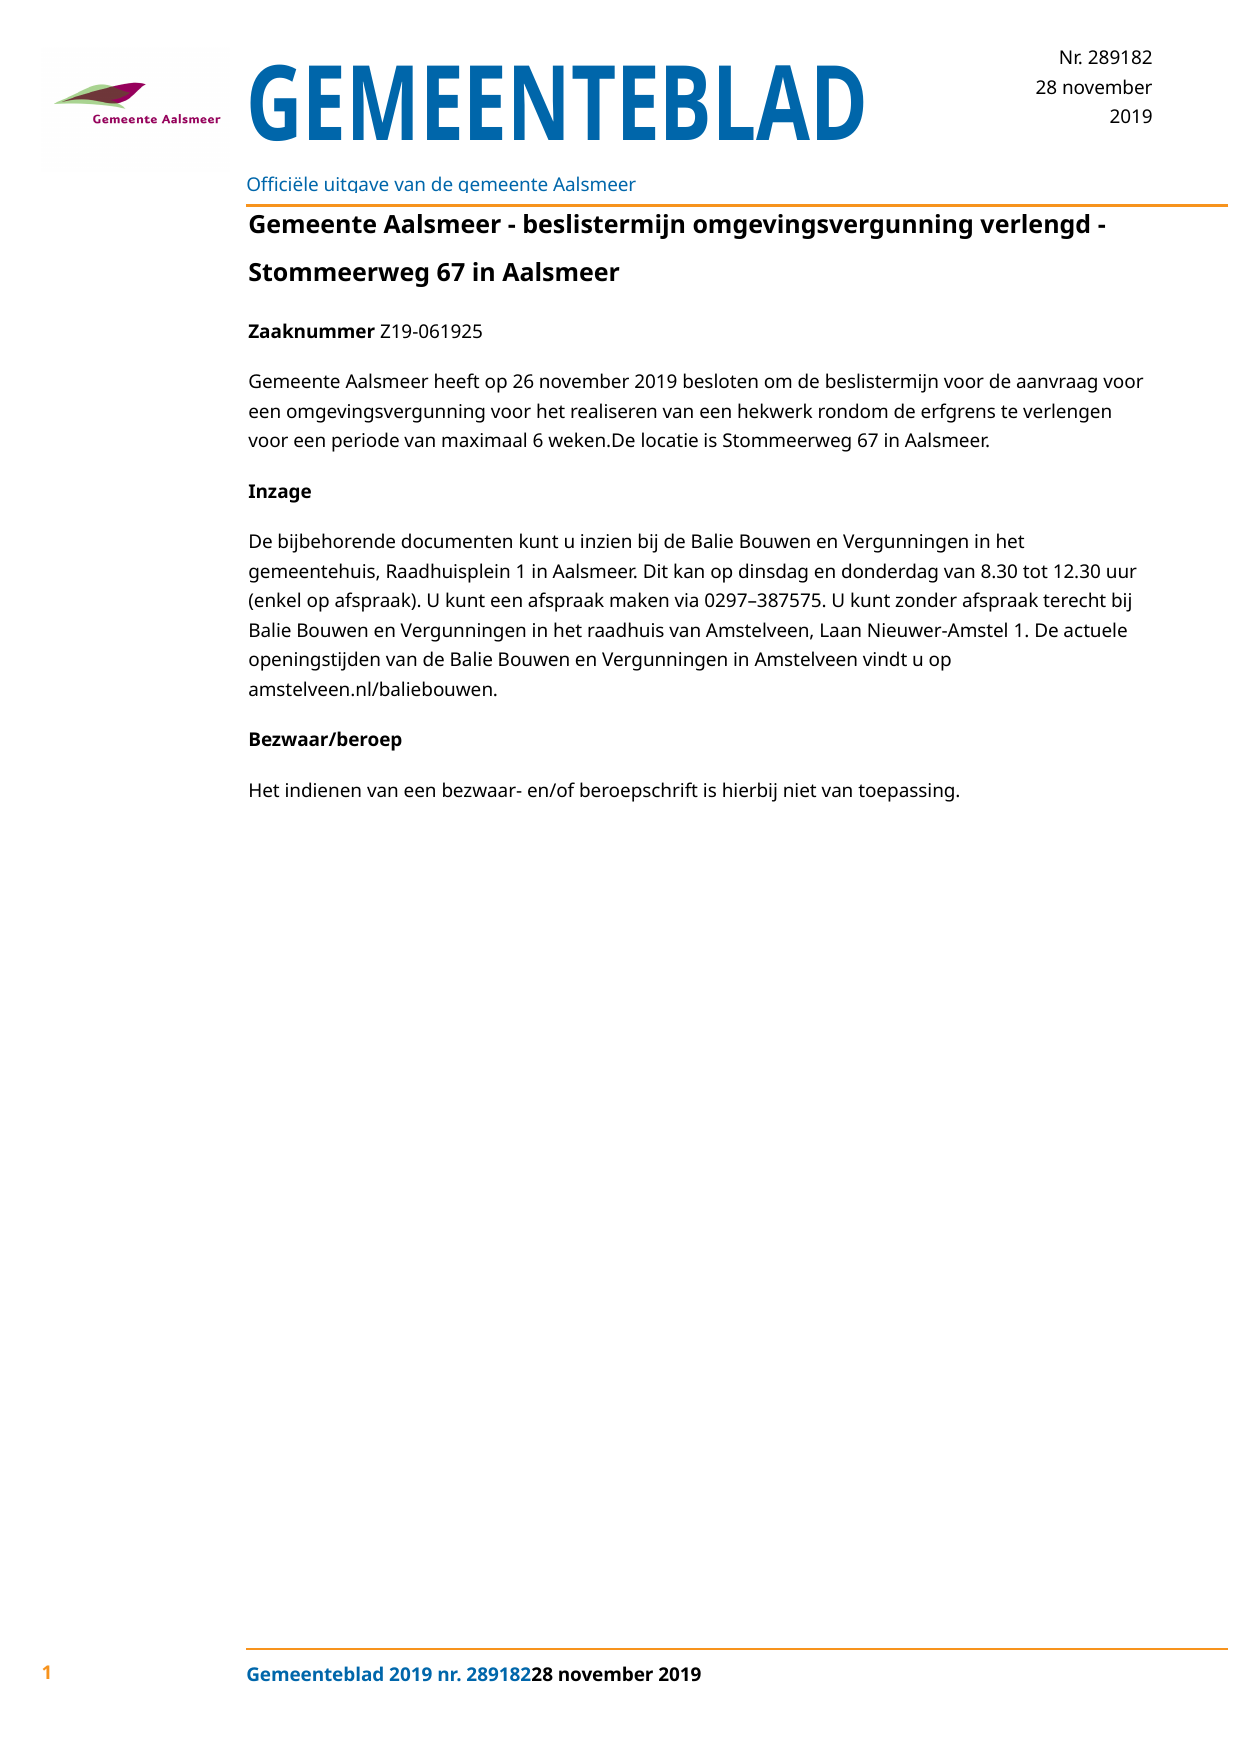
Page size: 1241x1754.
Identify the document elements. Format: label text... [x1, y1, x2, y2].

text Het indienen van een bezwaar- en/of beroepschrift is hierbij niet van toepassing. [248, 777, 1152, 803]
text Gemeente Aalsmeer - beslistermijn omgevingsvergunning verlengd - Stommeerweg 67 in Aalsmeer [248, 207, 1152, 288]
text Bezwaar/beroep [248, 727, 1152, 752]
text Gemeente Aalsmeer heeft op 26 november 2019 besloten om de beslistermijn voor de aanvraag voor een omgevingsvergunning voor het realiseren van een hekwerk rondom de erfgrens te verlengen voor een periode van maximaal 6 weken.De locatie is Stommeerweg 67 in Aalsmeer. [248, 368, 1152, 453]
text Inzage [248, 478, 1152, 504]
text De bijbehorende documenten kunt u inzien bij de Balie Bouwen en Vergunningen in het gemeentehuis, Raadhuisplein 1 in Aalsmeer. Dit kan op dinsdag en donderdag van 8.30 tot 12.30 uur (enkel op afspraak). U kunt een afspraak maken via 0297–387575. U kunt zonder afspraak terecht bij Balie Bouwen en Vergunningen in het raadhuis van Amstelveen, Laan Nieuwer-Amstel 1. De actuele openingstijden van de Balie Bouwen en Vergunningen in Amstelveen vindt u op amstelveen.nl/baliebouwen. [248, 528, 1152, 702]
text Zaaknummer Z19-061925 [248, 318, 1152, 344]
picture [41, 47, 231, 172]
